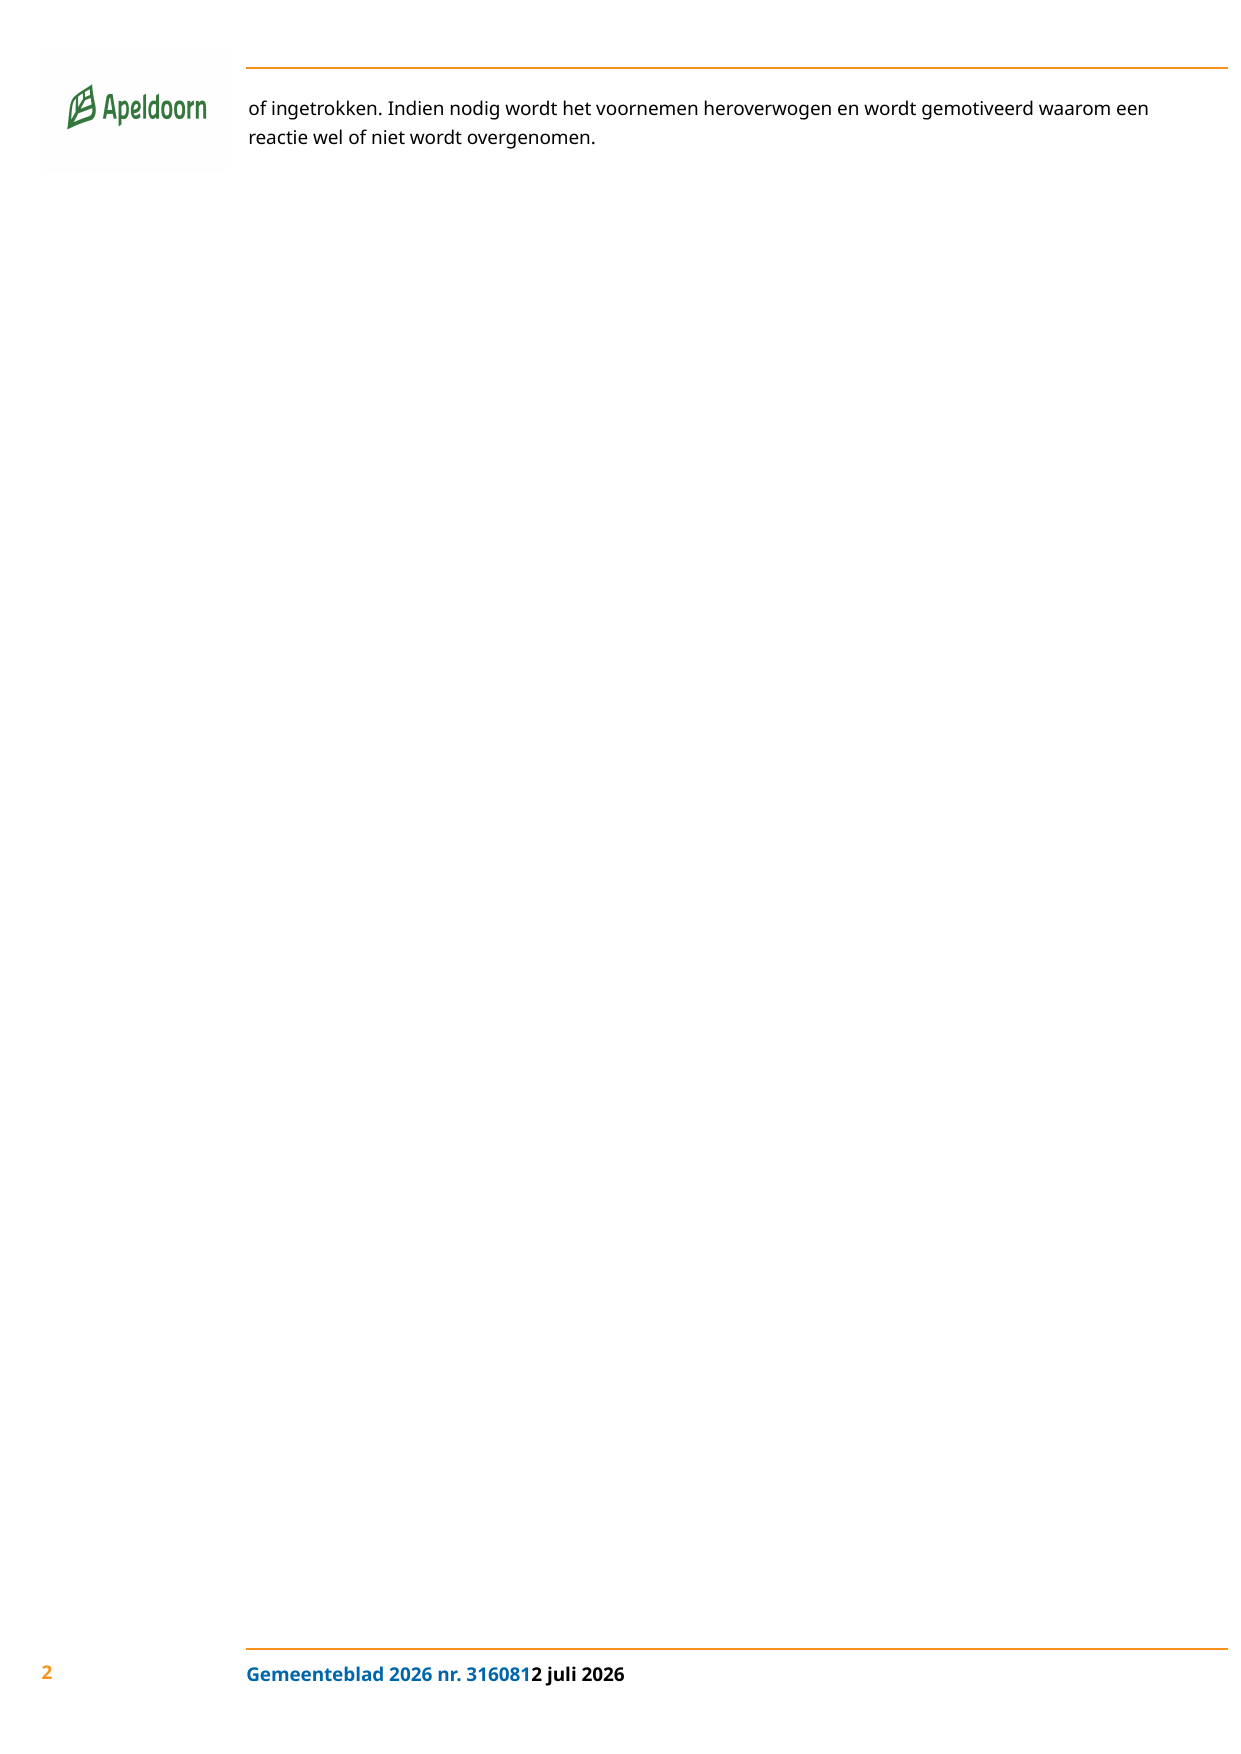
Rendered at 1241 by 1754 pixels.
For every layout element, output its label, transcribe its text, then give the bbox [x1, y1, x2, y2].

text of ingetrokken. Indien nodig wordt het voornemen heroverwogen en wordt gemotiveerd waarom een reactie wel of niet wordt overgenomen. [248, 95, 1152, 150]
picture [41, 47, 231, 172]
